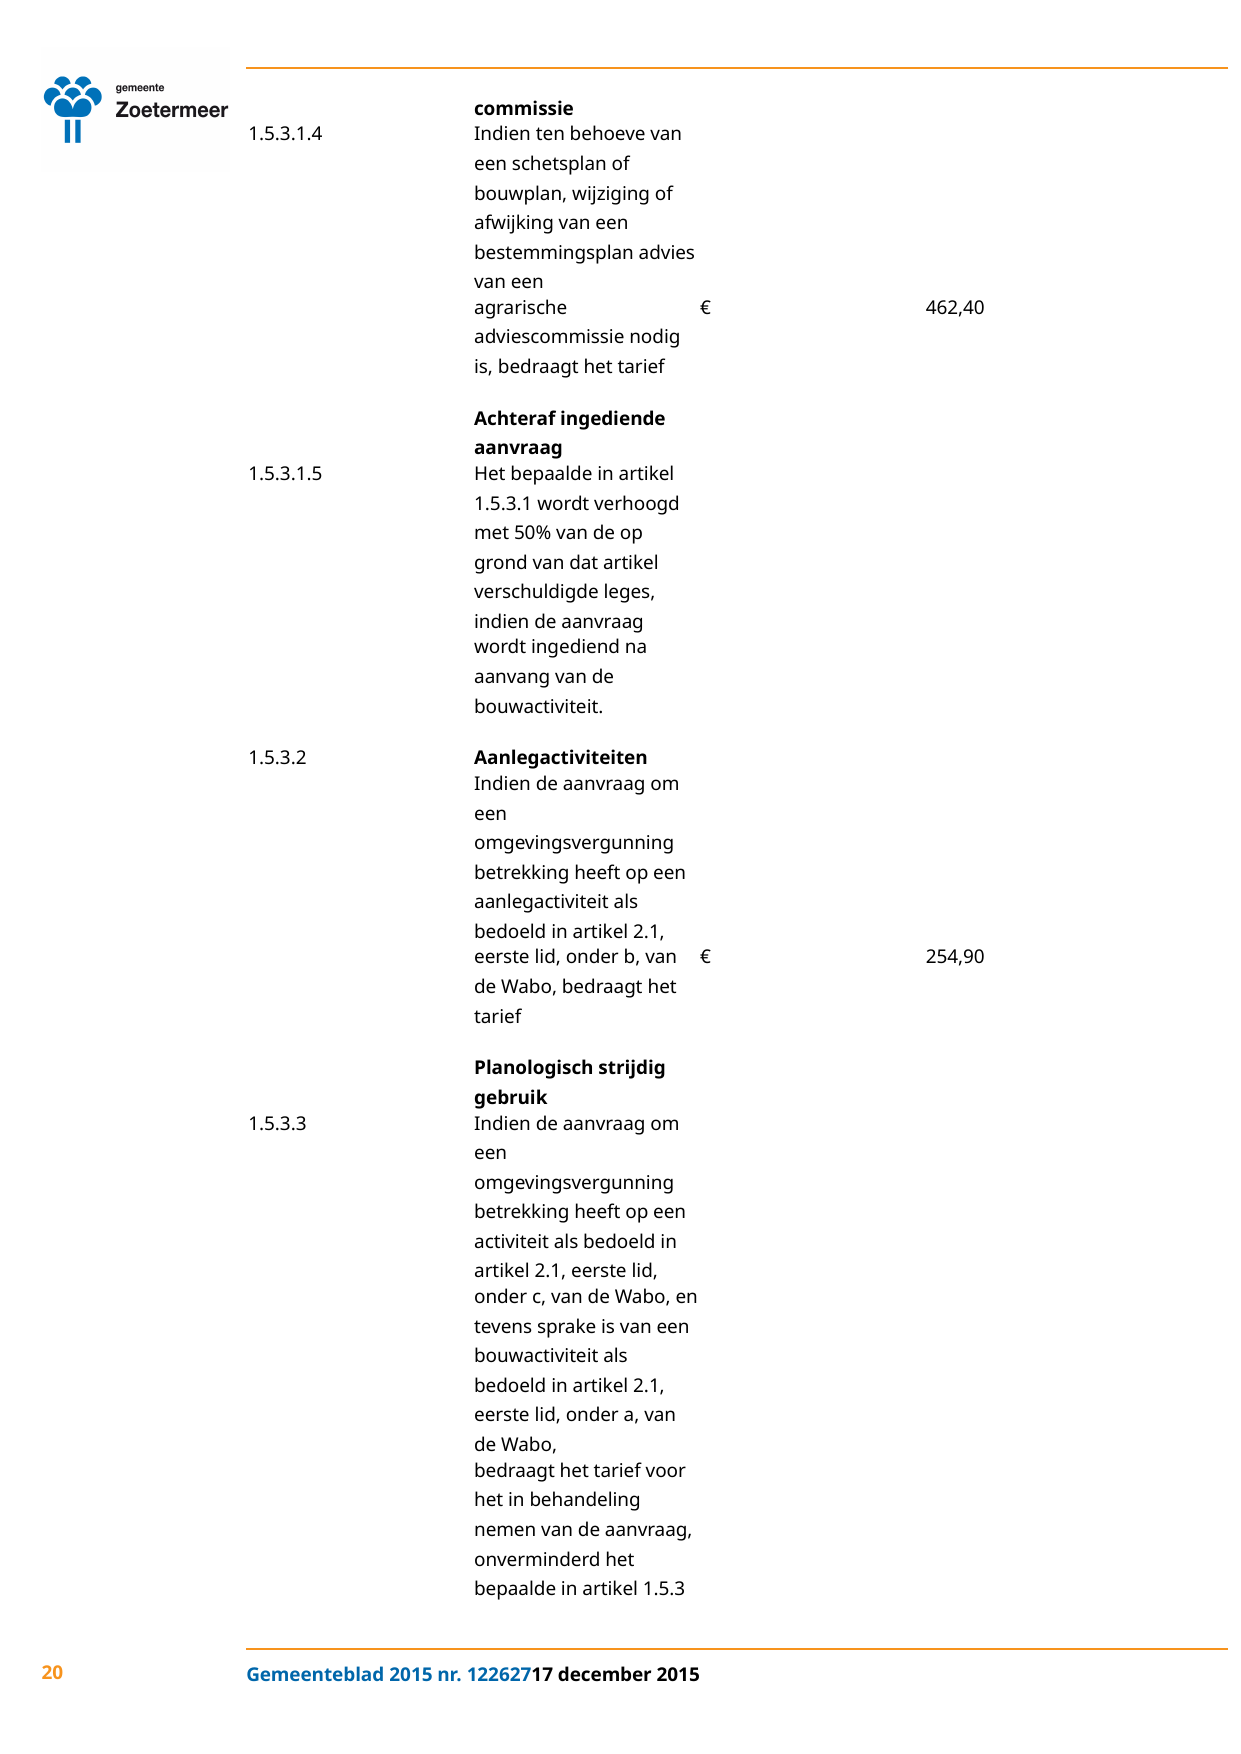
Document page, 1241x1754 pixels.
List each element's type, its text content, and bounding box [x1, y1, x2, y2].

table_cell [926, 634, 1152, 719]
table_cell [700, 405, 926, 460]
table_cell [700, 1457, 926, 1601]
table_cell 462,40 [926, 294, 1152, 379]
table_cell [248, 634, 474, 719]
table_cell [700, 1283, 926, 1457]
table_cell [926, 95, 1152, 121]
table_cell [248, 405, 474, 460]
table_cell [926, 121, 1152, 294]
table_cell [474, 1029, 700, 1054]
table_cell Indien de aanvraag om een omgevingsvergunning betrekking heeft op een activiteit als bedoeld in artikel 2.1, eerste lid, [474, 1110, 700, 1283]
table_cell [700, 95, 926, 121]
table_cell [926, 460, 1152, 634]
table_cell 1.5.3.3 [248, 1110, 474, 1283]
table_cell [248, 944, 474, 1029]
table_cell [700, 744, 926, 770]
table_cell [474, 719, 700, 744]
table_cell [700, 1054, 926, 1110]
table_cell [700, 121, 926, 294]
table_cell Aanlegactiviteiten [474, 744, 700, 770]
table_cell [926, 1283, 1152, 1457]
table_cell [700, 1029, 926, 1054]
table_cell agrarische adviescommissie nodig is, bedraagt het tarief [474, 294, 700, 379]
table_cell wordt ingediend na aanvang van de bouwactiviteit. [474, 634, 700, 719]
table_cell bedraagt het tarief voor het in behandeling nemen van de aanvraag, onverminderd het bepaalde in artikel 1.5.3 [474, 1457, 700, 1601]
table_cell [700, 1110, 926, 1283]
table_cell 1.5.3.2 [248, 744, 474, 770]
table_cell [248, 379, 474, 405]
table_cell [926, 1029, 1152, 1054]
table_cell [700, 460, 926, 634]
table_cell [700, 379, 926, 405]
table_cell [248, 719, 474, 744]
table_cell [926, 405, 1152, 460]
table_cell [926, 770, 1152, 944]
table_cell [926, 1457, 1152, 1601]
table_cell [926, 719, 1152, 744]
table_cell € [700, 944, 926, 1029]
table_cell [700, 770, 926, 944]
table_cell Planologisch strijdig gebruik [474, 1054, 700, 1110]
table_cell [248, 294, 474, 379]
table_cell 1.5.3.1.5 [248, 460, 474, 634]
table_cell 1.5.3.1.4 [248, 121, 474, 294]
table_cell [248, 1029, 474, 1054]
table_cell eerste lid, onder b, van de Wabo, bedraagt het tarief [474, 944, 700, 1029]
table_cell [248, 1283, 474, 1457]
table_cell commissie [474, 95, 700, 121]
table_cell [926, 744, 1152, 770]
table_cell [248, 95, 474, 121]
table_cell Indien de aanvraag om een omgevingsvergunning betrekking heeft op een aanlegactiviteit als bedoeld in artikel 2.1, [474, 770, 700, 944]
table_cell [248, 1054, 474, 1110]
table_cell [926, 1110, 1152, 1283]
table_cell [474, 379, 700, 405]
picture [41, 47, 231, 172]
table_cell [700, 634, 926, 719]
table_cell onder c, van de Wabo, en tevens sprake is van een bouwactiviteit als bedoeld in artikel 2.1, eerste lid, onder a, van de Wabo, [474, 1283, 700, 1457]
table_cell [926, 1054, 1152, 1110]
table_cell Achteraf ingediende aanvraag [474, 405, 700, 460]
table_cell [248, 1457, 474, 1601]
table_cell Het bepaalde in artikel 1.5.3.1 wordt verhoogd met 50% van de op grond van dat artikel verschuldigde leges, indien de aanvraag [474, 460, 700, 634]
table_cell 254,90 [926, 944, 1152, 1029]
table_cell [926, 379, 1152, 405]
table_cell Indien ten behoeve van een schetsplan of bouwplan, wijziging of afwijking van een bestemmingsplan advies van een [474, 121, 700, 294]
table_cell [700, 719, 926, 744]
table_cell [248, 770, 474, 944]
table_cell € [700, 294, 926, 379]
